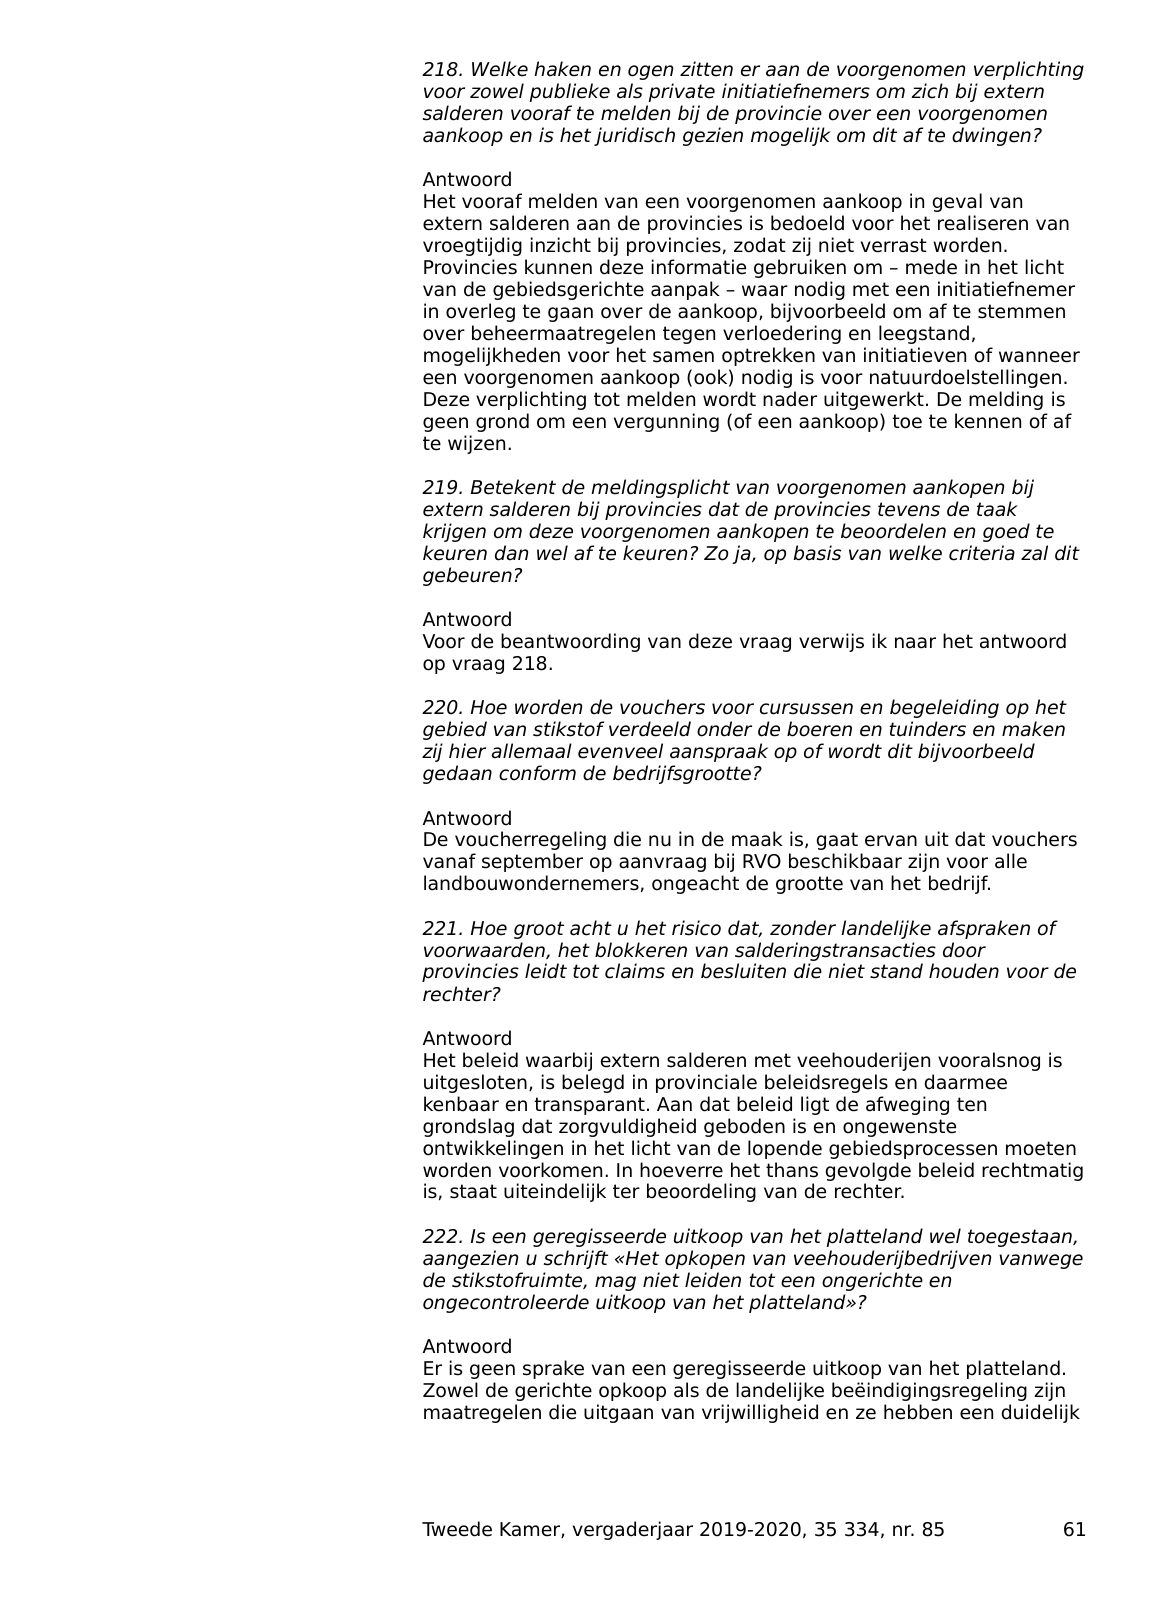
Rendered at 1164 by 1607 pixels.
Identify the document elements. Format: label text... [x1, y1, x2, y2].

text 219. Betekent de meldingsplicht van voorgenomen aankopen bij extern salderen bij provincies dat de provincies tevens de taak krijgen om deze voorgenomen aankopen te beoordelen en goed te keuren dan wel af te keuren? Zo ja, op basis van welke criteria zal dit gebeuren? [422, 477, 1087, 587]
text Het beleid waarbij extern salderen met veehouderijen vooralsnog is uitgesloten, is belegd in provinciale beleidsregels en daarmee kenbaar en transparant. Aan dat beleid ligt de afweging ten grondslag dat zorgvuldigheid geboden is en ongewenste ontwikkelingen in het licht van de lopende gebiedsprocessen moeten worden voorkomen. In hoeverre het thans gevolgde beleid rechtmatig is, staat uiteindelijk ter beoordeling van de rechter. [422, 1049, 1087, 1203]
text Antwoord [422, 1028, 1087, 1049]
text Antwoord [422, 1336, 1087, 1358]
text 218. Welke haken en ogen zitten er aan de voorgenomen verplichting voor zowel publieke als private initiatiefnemers om zich bij extern salderen vooraf te melden bij de provincie over een voorgenomen aankoop en is het juridisch gezien mogelijk om dit af te dwingen? [422, 59, 1087, 147]
text Het vooraf melden van een voorgenomen aankoop in geval van extern salderen aan de provincies is bedoeld voor het realiseren van vroegtijdig inzicht bij provincies, zodat zij niet verrast worden. Provincies kunnen deze informatie gebruiken om – mede in het licht van de gebiedsgerichte aanpak – waar nodig met een initiatiefnemer in overleg te gaan over de aankoop, bijvoorbeeld om af te stemmen over beheermaatregelen tegen verloedering en leegstand, mogelijkheden voor het samen optrekken van initiatieven of wanneer een voorgenomen aankoop (ook) nodig is voor natuurdoelstellingen. [422, 191, 1087, 389]
text Voor de beantwoording van deze vraag verwijs ik naar het antwoord op vraag 218. [422, 631, 1087, 675]
text Antwoord [422, 609, 1087, 631]
text Antwoord [422, 169, 1087, 191]
text Er is geen sprake van een geregisseerde uitkoop van het platteland. Zowel de gerichte opkoop als de landelijke beëindigingsregeling zijn maatregelen die uitgaan van vrijwilligheid en ze hebben een duidelijk [422, 1358, 1087, 1424]
text Antwoord [422, 807, 1087, 829]
text Deze verplichting tot melden wordt nader uitgewerkt. De melding is geen grond om een vergunning (of een aankoop) toe te kennen of af te wijzen. [422, 389, 1087, 455]
text 221. Hoe groot acht u het risico dat, zonder landelijke afspraken of voorwaarden, het blokkeren van salderingstransacties door provincies leidt tot claims en besluiten die niet stand houden voor de rechter? [422, 917, 1087, 1005]
text 222. Is een geregisseerde uitkoop van het platteland wel toegestaan, aangezien u schrijft «Het opkopen van veehouderijbedrijven vanwege de stikstofruimte, mag niet leiden tot een ongerichte en ongecontroleerde uitkoop van het platteland»? [422, 1226, 1087, 1313]
text De voucherregeling die nu in de maak is, gaat ervan uit dat vouchers vanaf september op aanvraag bij RVO beschikbaar zijn voor alle landbouwondernemers, ongeacht de grootte van het bedrijf. [422, 829, 1087, 895]
text 220. Hoe worden de vouchers voor cursussen en begeleiding op het gebied van stikstof verdeeld onder de boeren en tuinders en maken zij hier allemaal evenveel aanspraak op of wordt dit bijvoorbeeld gedaan conform de bedrijfsgrootte? [422, 697, 1087, 785]
